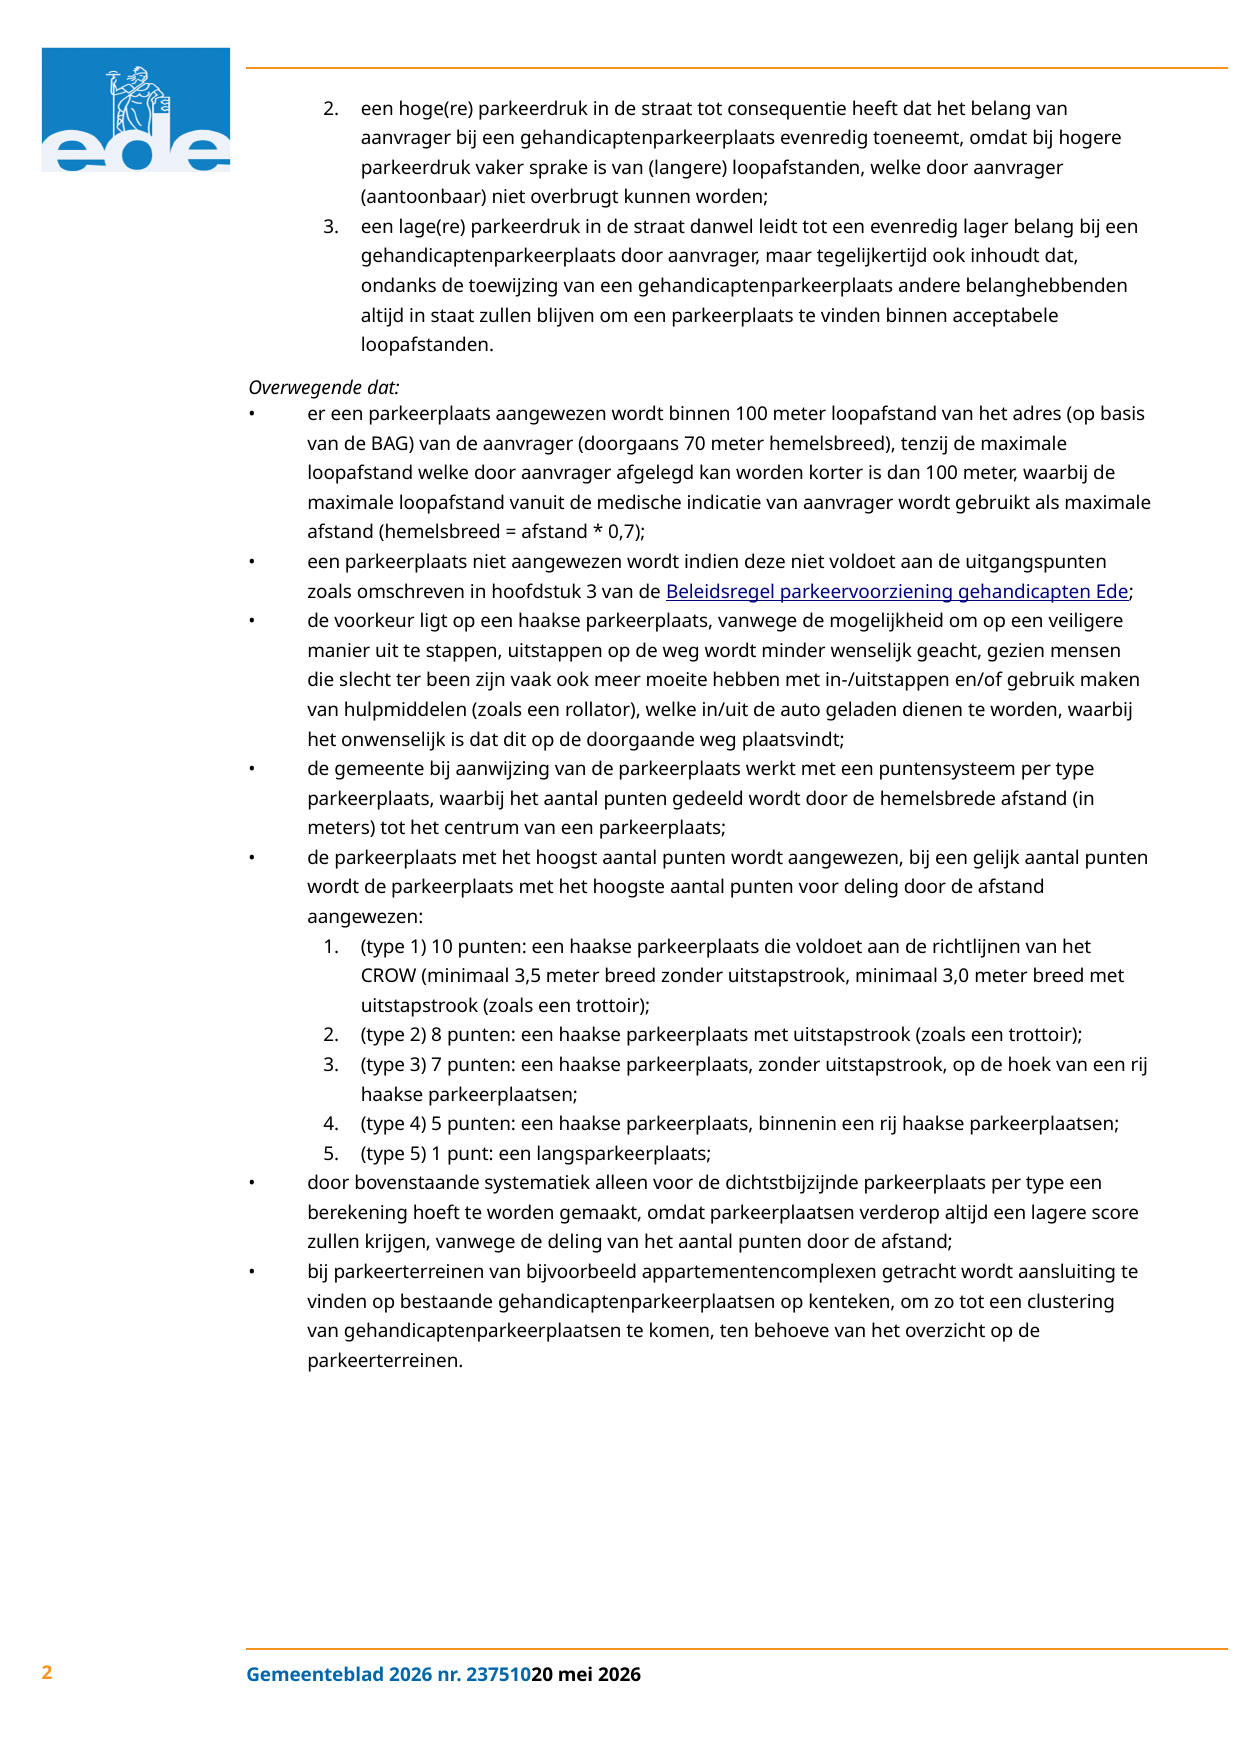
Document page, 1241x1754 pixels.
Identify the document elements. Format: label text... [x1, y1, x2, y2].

list (type 1) 10 punten: een haakse parkeerplaats die voldoet aan de richtlijnen van het CROW (minimaal 3,5 meter breed zonder uitstapstrook, minimaal 3,0 meter breed met uitstapstrook (zoals een trottoir); [323, 933, 1152, 1018]
list (type 2) 8 punten: een haakse parkeerplaats met uitstapstrook (zoals een trottoir); [323, 1022, 1152, 1047]
list de parkeerplaats met het hoogst aantal punten wordt aangewezen, bij een gelijk aantal punten wordt de parkeerplaats met het hoogste aantal punten voor deling door de afstand aangewezen: [248, 844, 1152, 929]
list de gemeente bij aanwijzing van de parkeerplaats werkt met een puntensysteem per type parkeerplaats, waarbij het aantal punten gedeeld wordt door de hemelsbrede afstand (in meters) tot het centrum van een parkeerplaats; [248, 755, 1152, 840]
list (type 3) 7 punten: een haakse parkeerplaats, zonder uitstapstrook, op de hoek van een rij haakse parkeerplaatsen; [323, 1051, 1152, 1106]
list er een parkeerplaats aangewezen wordt binnen 100 meter loopafstand van het adres (op basis van de BAG) van de aanvrager (doorgaans 70 meter hemelsbreed), tenzij de maximale loopafstand welke door aanvrager afgelegd kan worden korter is dan 100 meter, waarbij de maximale loopafstand vanuit de medische indicatie van aanvrager wordt gebruikt als maximale afstand (hemelsbreed = afstand * 0,7); [248, 400, 1152, 544]
list (type 4) 5 punten: een haakse parkeerplaats, binnenin een rij haakse parkeerplaatsen; [323, 1110, 1152, 1136]
list door bovenstaande systematiek alleen voor de dichtstbijzijnde parkeerplaats per type een berekening hoeft te worden gemaakt, omdat parkeerplaatsen verderop altijd een lagere score zullen krijgen, vanwege de deling van het aantal punten door de afstand; [248, 1169, 1152, 1254]
list een parkeerplaats niet aangewezen wordt indien deze niet voldoet aan de uitgangspunten zoals omschreven in hoofdstuk 3 van de Beleidsregel parkeervoorziening gehandicapten Ede; [248, 548, 1152, 603]
text Overwegende dat: [248, 374, 1152, 400]
list bij parkeerterreinen van bijvoorbeeld appartementencomplexen getracht wordt aansluiting te vinden op bestaande gehandicaptenparkeerplaatsen op kenteken, om zo tot een clustering van gehandicaptenparkeerplaatsen te komen, ten behoeve van het overzicht op de parkeerterreinen. [248, 1258, 1152, 1373]
list een lage(re) parkeerdruk in de straat danwel leidt tot een evenredig lager belang bij een gehandicaptenparkeerplaats door aanvrager, maar tegelijkertijd ook inhoudt dat, ondanks de toewijzing van een gehandicaptenparkeerplaats andere belanghebbenden altijd in staat zullen blijven om een parkeerplaats te vinden binnen acceptabele loopafstanden. [323, 213, 1152, 357]
list de voorkeur ligt op een haakse parkeerplaats, vanwege de mogelijkheid om op een veiligere manier uit te stappen, uitstappen op de weg wordt minder wenselijk geacht, gezien mensen die slecht ter been zijn vaak ook meer moeite hebben met in-/uitstappen en/of gebruik maken van hulpmiddelen (zoals een rollator), welke in/uit de auto geladen dienen te worden, waarbij het onwenselijk is dat dit op de doorgaande weg plaatsvindt; [248, 607, 1152, 751]
list een hoge(re) parkeerdruk in de straat tot consequentie heeft dat het belang van aanvrager bij een gehandicaptenparkeerplaats evenredig toeneemt, omdat bij hogere parkeerdruk vaker sprake is van (langere) loopafstanden, welke door aanvrager (aantoonbaar) niet overbrugt kunnen worden; [323, 95, 1152, 209]
picture [41, 47, 231, 172]
list (type 5) 1 punt: een langsparkeerplaats; [323, 1140, 1152, 1166]
